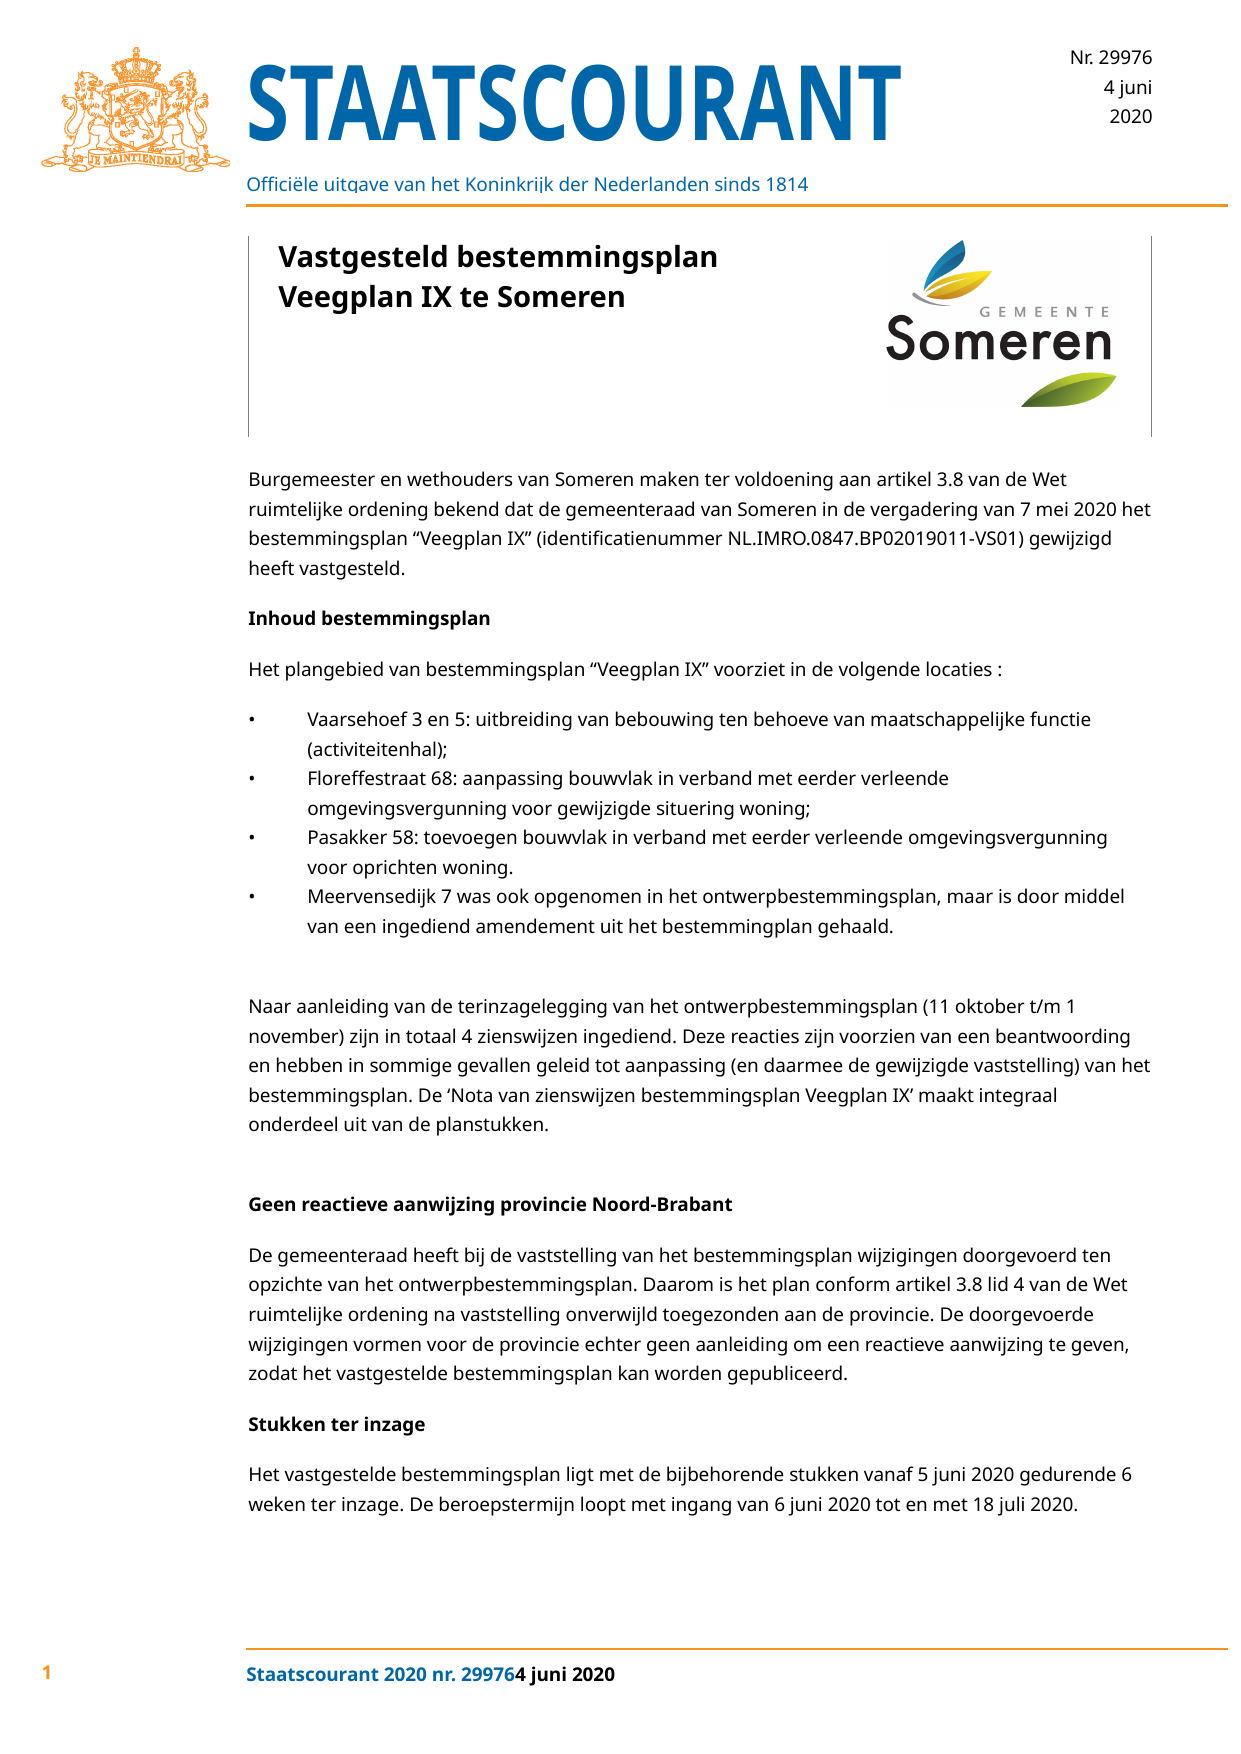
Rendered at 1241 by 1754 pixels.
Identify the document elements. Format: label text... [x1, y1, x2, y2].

text Stukken ter inzage [248, 1411, 1152, 1437]
list Meervensedijk 7 was ook opgenomen in het ontwerpbestemmingsplan, maar is door middel van een ingediend amendement uit het bestemmingplan gehaald. [248, 884, 1152, 939]
text Burgemeester en wethouders van Someren maken ter voldoening aan artikel 3.8 van de Wet ruimtelijke ordening bekend dat de gemeenteraad van Someren in de vergadering van 7 mei 2020 het bestemmingsplan “Veegplan IX” (identificatienummer NL.IMRO.0847.BP02019011-VS01) gewijzigd heeft vastgesteld. [248, 466, 1152, 581]
text Het vastgestelde bestemmingsplan ligt met de bijbehorende stukken vanaf 5 juni 2020 gedurende 6 weken ter inzage. De beroepstermijn loopt met ingang van 6 juni 2020 tot en met 18 juli 2020. [248, 1461, 1152, 1517]
text De gemeenteraad heeft bij de vaststelling van het bestemmingsplan wijzigingen doorgevoerd ten opzichte van het ontwerpbestemmingsplan. Daarom is het plan conform artikel 3.8 lid 4 van de Wet ruimtelijke ordening na vaststelling onverwijld toegezonden aan de provincie. De doorgevoerde wijzigingen vormen voor de provincie echter geen aanleiding om een reactieve aanwijzing te geven, zodat het vastgestelde bestemmingsplan kan worden gepubliceerd. [248, 1242, 1152, 1386]
table_header [850, 236, 1151, 437]
picture [882, 236, 1119, 411]
picture [41, 47, 231, 172]
list Vaarsehoef 3 en 5: uitbreiding van bebouwing ten behoeve van maatschappelijke functie (activiteitenhal); [248, 706, 1152, 762]
text Naar aanleiding van de terinzagelegging van het ontwerpbestemmingsplan (11 oktober t/m 1 november) zijn in totaal 4 zienswijzen ingediend. Deze reacties zijn voorzien van een beantwoording en hebben in sommige gevallen geleid tot aanpassing (en daarmee de gewijzigde vaststelling) van het bestemmingsplan. De ‘Nota van zienswijzen bestemmingsplan Veegplan IX’ maakt integraal onderdeel uit van de planstukken. [248, 993, 1152, 1137]
list Pasakker 58: toevoegen bouwvlak in verband met eerder verleende omgevingsvergunning voor oprichten woning. [248, 824, 1152, 880]
list Floreffestraat 68: aanpassing bouwvlak in verband met eerder verleende omgevingsvergunning voor gewijzigde situering woning; [248, 765, 1152, 821]
table_header Vastgesteld bestemmingsplan Veegplan IX te Someren [249, 236, 850, 437]
text Inhoud bestemmingsplan [248, 605, 1152, 631]
text Geen reactieve aanwijzing provincie Noord-Brabant [248, 1192, 1152, 1217]
text Het plangebied van bestemmingsplan “Veegplan IX” voorziet in de volgende locaties : [248, 656, 1152, 682]
